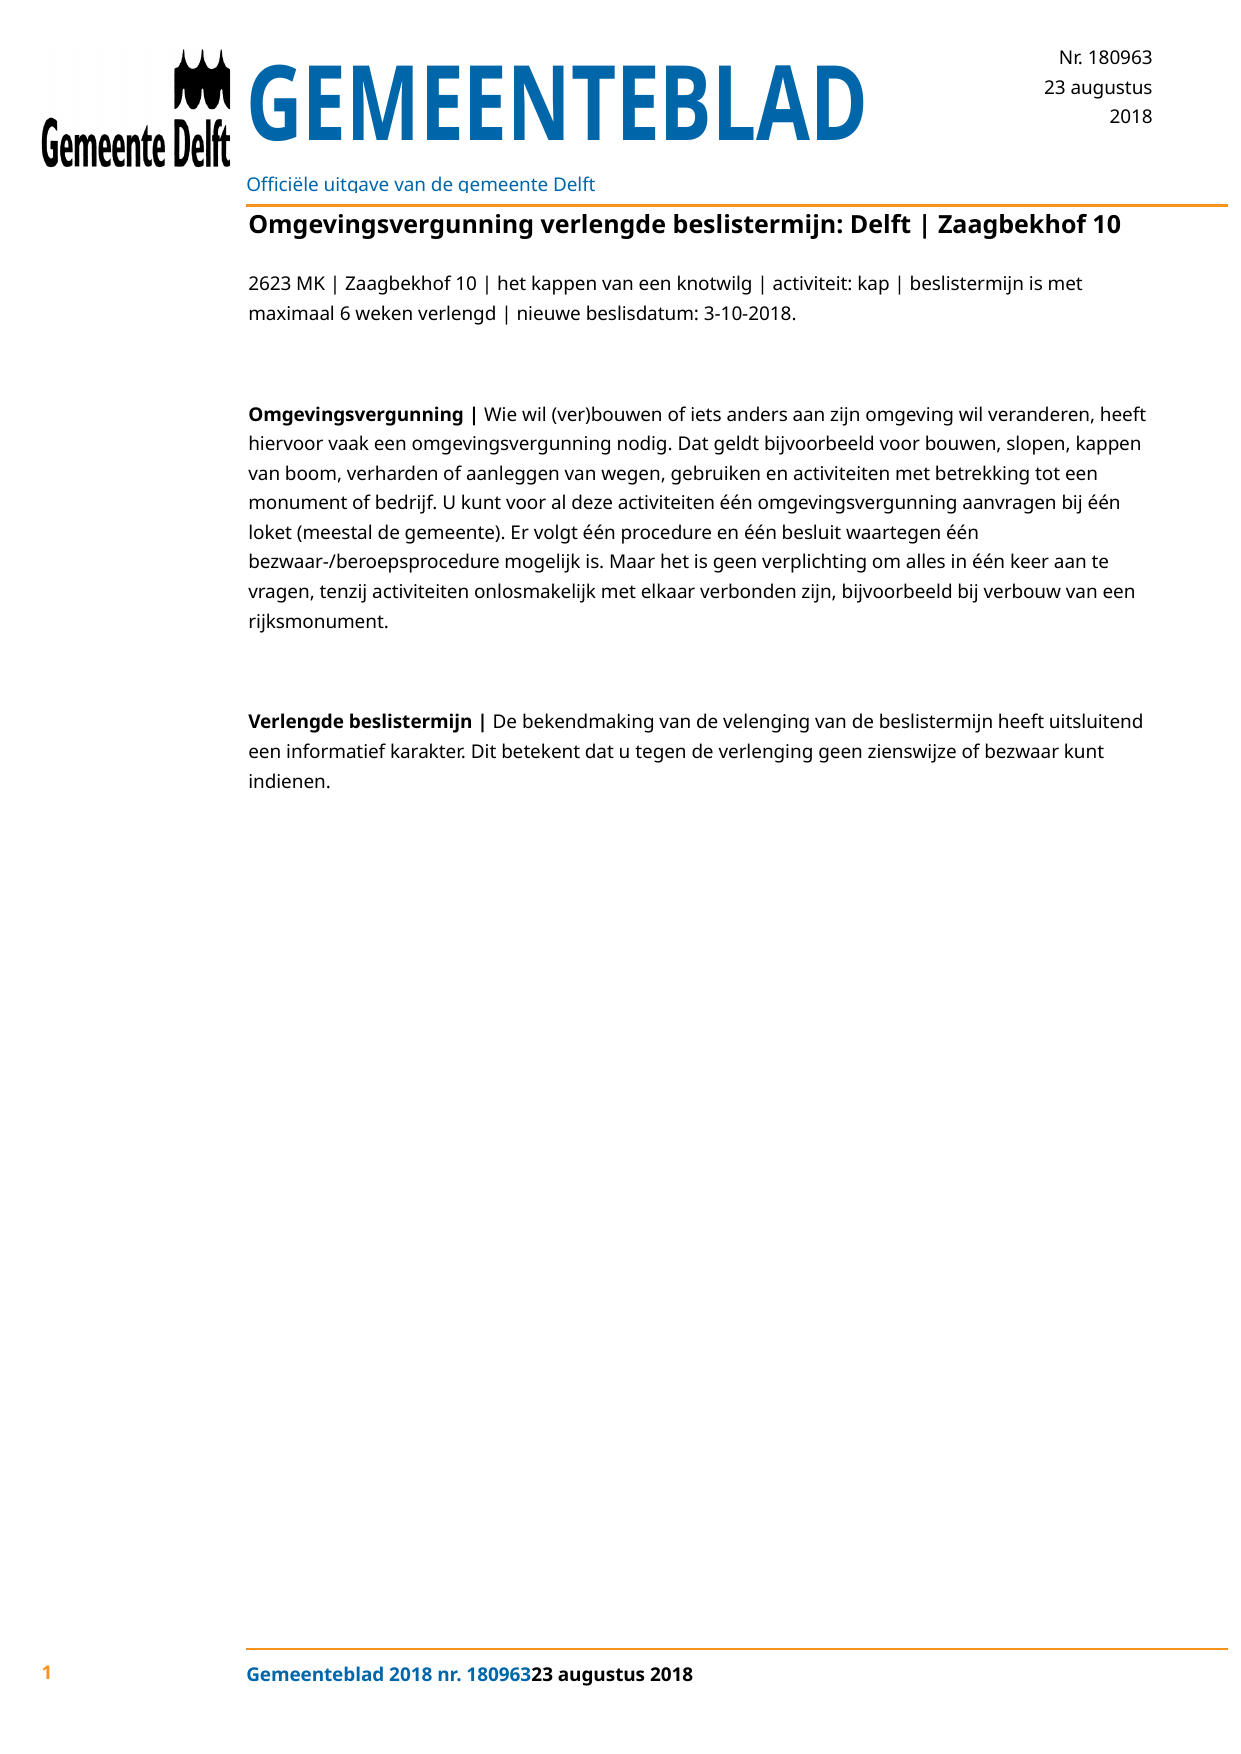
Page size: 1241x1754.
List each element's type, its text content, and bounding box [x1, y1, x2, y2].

text 2623 MK | Zaagbekhof 10 | het kappen van een knotwilg | activiteit: kap | beslistermijn is met maximaal 6 weken verlengd | nieuwe beslisdatum: 3-10-2018. [248, 270, 1152, 326]
text Omgevingsvergunning | Wie wil (ver)bouwen of iets anders aan zijn omgeving wil veranderen, heeft hiervoor vaak een omgevingsvergunning nodig. Dat geldt bijvoorbeeld voor bouwen, slopen, kappen van boom, verharden of aanleggen van wegen, gebruiken en activiteiten met betrekking tot een monument of bedrijf. U kunt voor al deze activiteiten één omgevingsvergunning aanvragen bij één loket (meestal de gemeente). Er volgt één procedure en één besluit waartegen één bezwaar-/beroepsprocedure mogelijk is. Maar het is geen verplichting om alles in één keer aan te vragen, tenzij activiteiten onlosmakelijk met elkaar verbonden zijn, bijvoorbeeld bij verbouw van een rijksmonument. [248, 401, 1152, 633]
picture [41, 47, 231, 172]
text Verlengde beslistermijn | De bekendmaking van de velenging van de beslistermijn heeft uitsluitend een informatief karakter. Dit betekent dat u tegen de verlenging geen zienswijze of bezwaar kunt indienen. [248, 709, 1152, 793]
text Omgevingsvergunning verlengde beslistermijn: Delft | Zaagbekhof 10 [248, 207, 1152, 241]
